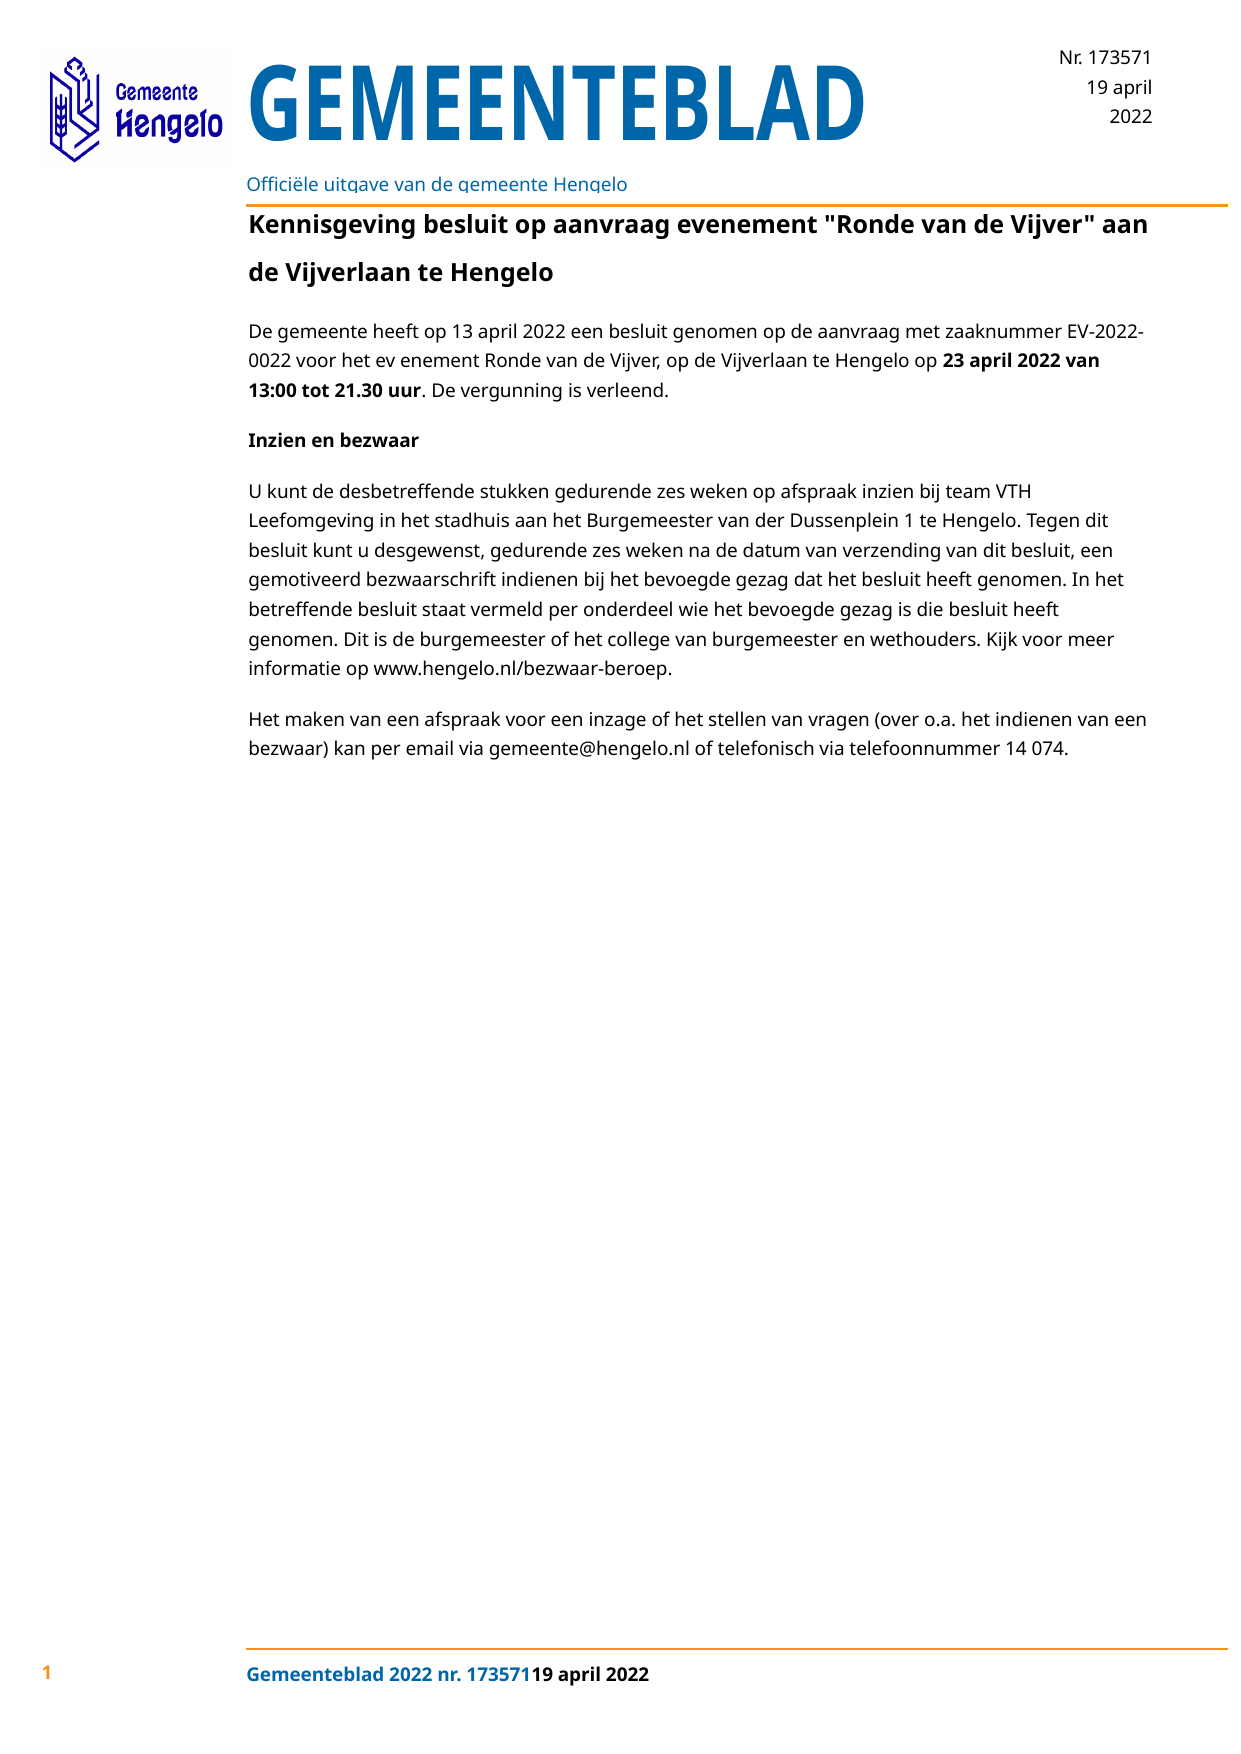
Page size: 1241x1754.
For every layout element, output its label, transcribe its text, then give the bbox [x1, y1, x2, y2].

text Kennisgeving besluit op aanvraag evenement "Ronde van de Vijver" aan de Vijverlaan te Hengelo [248, 207, 1152, 288]
text De gemeente heeft op 13 april 2022 een besluit genomen op de aanvraag met zaaknummer EV-2022-0022 voor het ev enement Ronde van de Vijver, op de Vijverlaan te Hengelo op 23 april 2022 van 13:00 tot 21.30 uur. De vergunning is verleend. [248, 318, 1152, 403]
picture [41, 47, 231, 172]
text Het maken van een afspraak voor een inzage of het stellen van vragen (over o.a. het indienen van een bezwaar) kan per email via gemeente@hengelo.nl of telefonisch via telefoonnummer 14 074. [248, 706, 1152, 761]
text Inzien en bezwaar [248, 427, 1152, 453]
text U kunt de desbetreffende stukken gedurende zes weken op afspraak inzien bij team VTH Leefomgeving in het stadhuis aan het Burgemeester van der Dussenplein 1 te Hengelo. Tegen dit besluit kunt u desgewenst, gedurende zes weken na de datum van verzending van dit besluit, een gemotiveerd bezwaarschrift indienen bij het bevoegde gezag dat het besluit heeft genomen. In het betreffende besluit staat vermeld per onderdeel wie het bevoegde gezag is die besluit heeft genomen. Dit is de burgemeester of het college van burgemeester en wethouders. Kijk voor meer informatie op www.hengelo.nl/bezwaar-beroep. [248, 478, 1152, 681]
